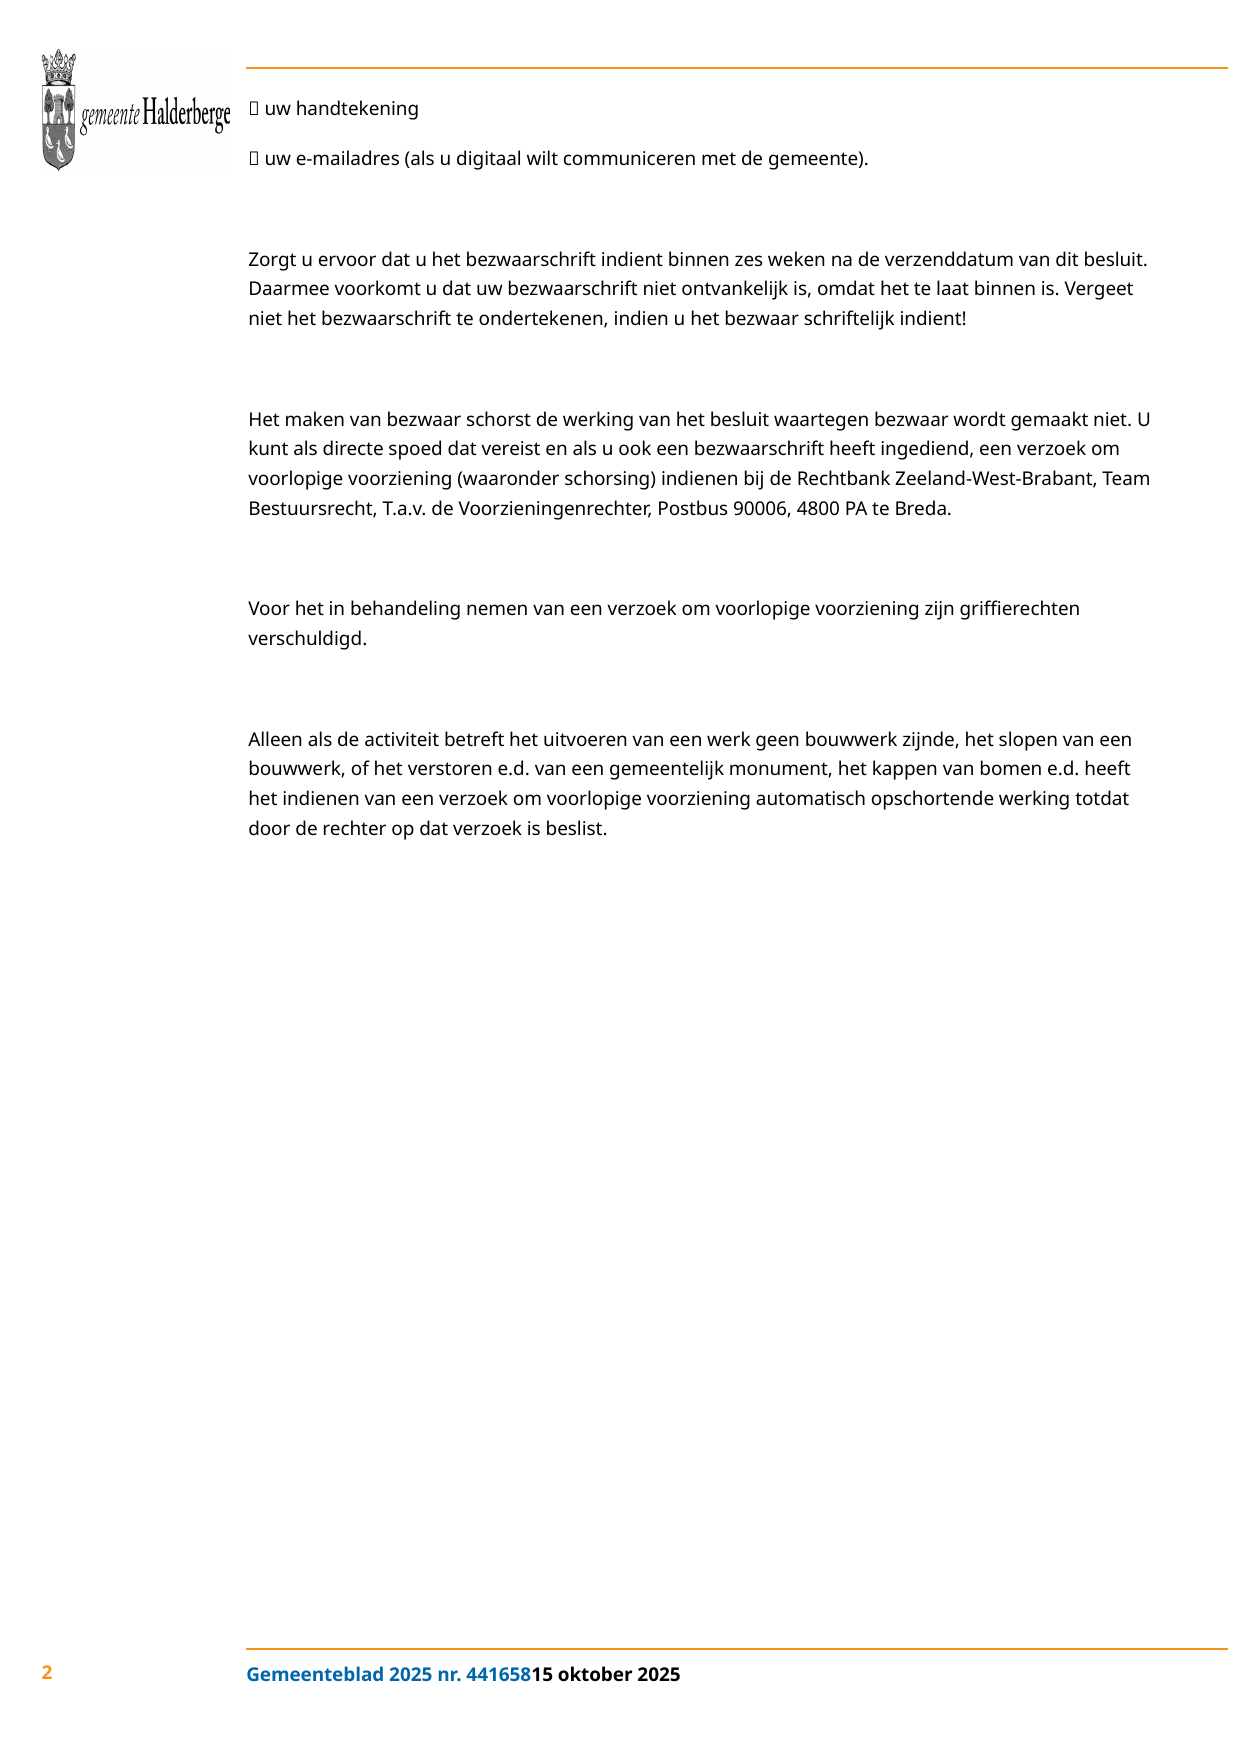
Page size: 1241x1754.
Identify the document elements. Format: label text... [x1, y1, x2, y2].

text  uw handtekening [248, 95, 1152, 121]
text Het maken van bezwaar schorst de werking van het besluit waartegen bezwaar wordt gemaakt niet. U kunt als directe spoed dat vereist en als u ook een bezwaarschrift heeft ingediend, een verzoek om voorlopige voorziening (waaronder schorsing) indienen bij de Rechtbank Zeeland-West-Brabant, Team Bestuursrecht, T.a.v. de Voorzieningenrechter, Postbus 90006, 4800 PA te Breda. [248, 406, 1152, 521]
text Voor het in behandeling nemen van een verzoek om voorlopige voorziening zijn griffierechten verschuldigd. [248, 596, 1152, 651]
text Zorgt u ervoor dat u het bezwaarschrift indient binnen zes weken na de verzenddatum van dit besluit. Daarmee voorkomt u dat uw bezwaarschrift niet ontvankelijk is, omdat het te laat binnen is. Vergeet niet het bezwaarschrift te ondertekenen, indien u het bezwaar schriftelijk indient! [248, 246, 1152, 331]
text Alleen als de activiteit betreft het uitvoeren van een werk geen bouwwerk zijnde, het slopen van een bouwwerk, of het verstoren e.d. van een gemeentelijk monument, het kappen van bomen e.d. heeft het indienen van een verzoek om voorlopige voorziening automatisch opschortende werking totdat door de rechter op dat verzoek is beslist. [248, 726, 1152, 841]
picture [41, 47, 231, 172]
text  uw e-mailadres (als u digitaal wilt communiceren met de gemeente). [248, 145, 1152, 171]
